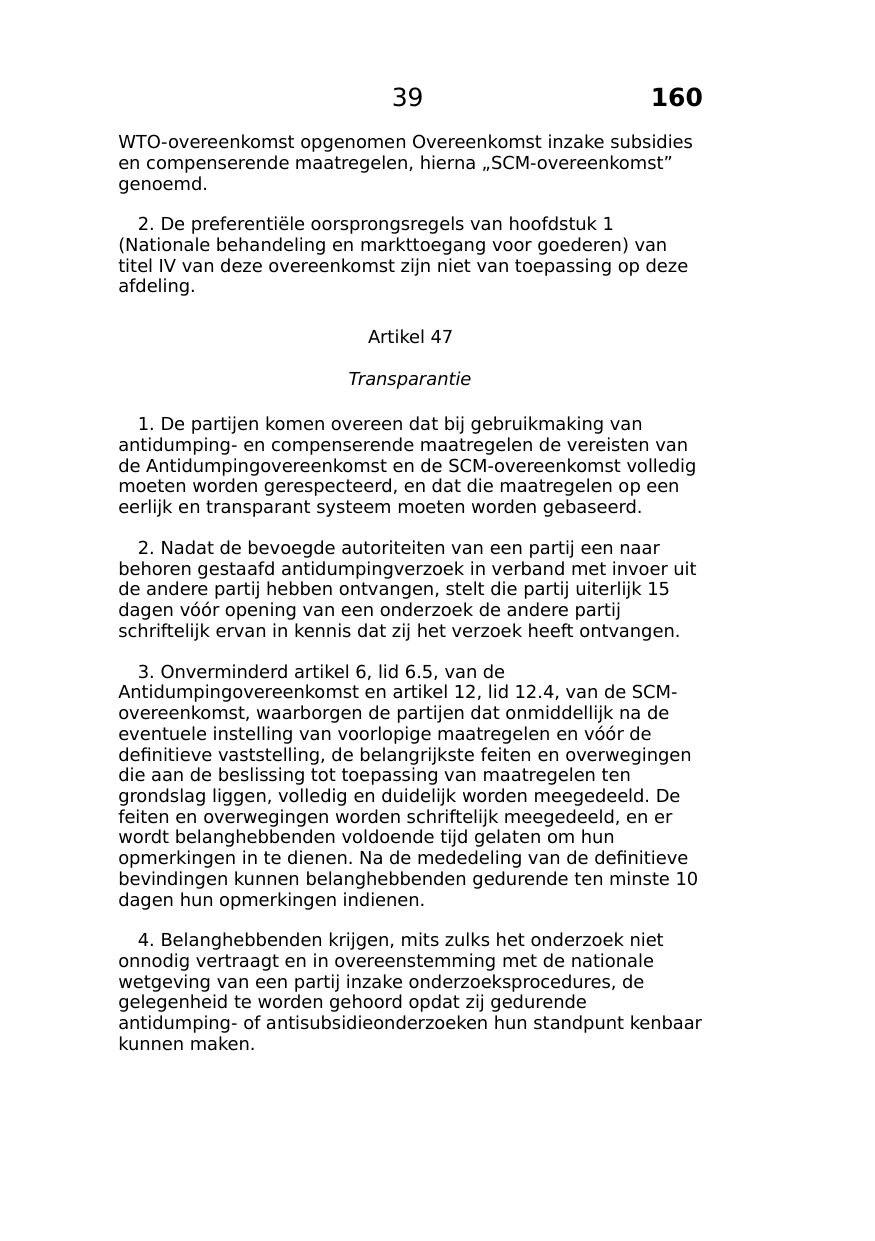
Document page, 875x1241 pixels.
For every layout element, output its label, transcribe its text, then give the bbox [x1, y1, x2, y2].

text 4. Belanghebbenden krijgen, mits zulks het onderzoek niet onnodig vertraagt en in overeenstemming met de nationale wetgeving van een partij inzake onderzoeksprocedures, de gelegenheid te worden gehoord opdat zij gedurende antidumping- of antisubsidieonderzoeken hun standpunt kenbaar kunnen maken. [118, 930, 703, 1054]
text 3. Onverminderd artikel 6, lid 6.5, van de Antidumpingovereenkomst en artikel 12, lid 12.4, van de SCM-overeenkomst, waarborgen de partijen dat onmiddellijk na de eventuele instelling van voorlopige maatregelen en vóór de definitieve vaststelling, de belangrijkste feiten en overwegingen die aan de beslissing tot toepassing van maatregelen ten grondslag liggen, volledig en duidelijk worden meegedeeld. De feiten en overwegingen worden schriftelijk meegedeeld, en er wordt belanghebbenden voldoende tijd gelaten om hun opmerkingen in te dienen. Na de mededeling van de definitieve bevindingen kunnen belanghebbenden gedurende ten minste 10 dagen hun opmerkingen indienen. [118, 661, 703, 910]
text 1. De partijen komen overeen dat bij gebruikmaking van antidumping- en compenserende maatregelen de vereisten van de Antidumpingovereenkomst en de SCM-overeenkomst volledig moeten worden gerespecteerd, en dat die maatregelen op een eerlijk en transparant systeem moeten worden gebaseerd. [118, 414, 703, 518]
text 2. Nadat de bevoegde autoriteiten van een partij een naar behoren gestaafd antidumpingverzoek in verband met invoer uit de andere partij hebben ontvangen, stelt die partij uiterlijk 15 dagen vóór opening van een onderzoek de andere partij schriftelijk ervan in kennis dat zij het verzoek heeft ontvangen. [118, 538, 703, 641]
text 2. De preferentiële oorsprongsregels van hoofdstuk 1 (Nationale behandeling en markttoegang voor goederen) van titel IV van deze overeenkomst zijn niet van toepassing op deze afdeling. [118, 214, 703, 297]
subtitle Artikel 47 Transparantie [118, 327, 703, 389]
text WTO-overeenkomst opgenomen Overeenkomst inzake subsidies en compenserende maatregelen, hierna „SCM-overeenkomst” genoemd. [118, 132, 703, 194]
